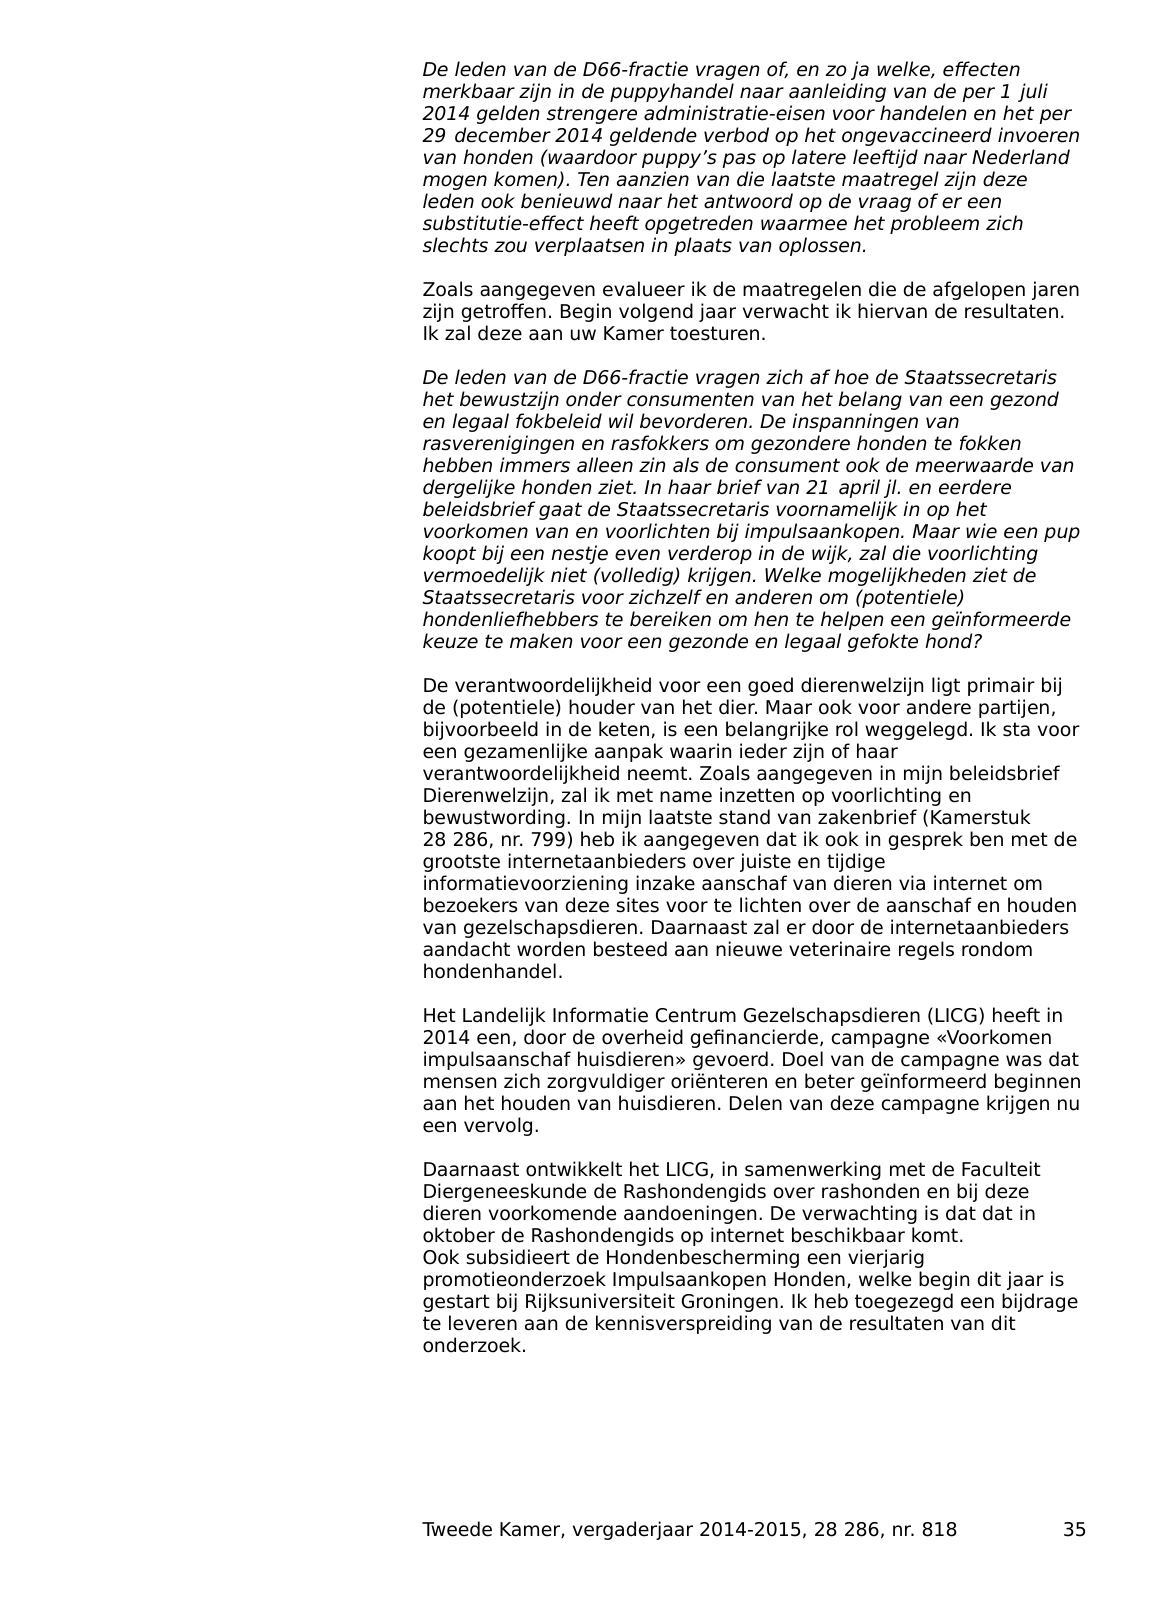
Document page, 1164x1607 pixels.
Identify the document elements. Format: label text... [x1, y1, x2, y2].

text De leden van de D66-fractie vragen of, en zo ja welke, effecten merkbaar zijn in de puppyhandel naar aanleiding van de per 1 juli 2014 gelden strengere administratie-eisen voor handelen en het per 29 december 2014 geldende verbod op het ongevaccineerd invoeren van honden (waardoor puppy’s pas op latere leeftijd naar Nederland mogen komen). Ten aanzien van die laatste maatregel zijn deze leden ook benieuwd naar het antwoord op de vraag of er een substitutie-effect heeft opgetreden waarmee het probleem zich slechts zou verplaatsen in plaats van oplossen. [422, 59, 1087, 257]
text De leden van de D66-fractie vragen zich af hoe de Staatssecretaris het bewustzijn onder consumenten van het belang van een gezond en legaal fokbeleid wil bevorderen. De inspanningen van rasverenigingen en rasfokkers om gezondere honden te fokken hebben immers alleen zin als de consument ook de meerwaarde van dergelijke honden ziet. In haar brief van 21 april jl. en eerdere beleidsbrief gaat de Staatssecretaris voornamelijk in op het voorkomen van en voorlichten bij impulsaankopen. Maar wie een pup koopt bij een nestje even verderop in de wijk, zal die voorlichting vermoedelijk niet (volledig) krijgen. Welke mogelijkheden ziet de Staatssecretaris voor zichzelf en anderen om (potentiele) hondenliefhebbers te bereiken om hen te helpen een geïnformeerde keuze te maken voor een gezonde en legaal gefokte hond? [422, 367, 1087, 653]
text Ook subsidieert de Hondenbescherming een vierjarig promotieonderzoek Impulsaankopen Honden, welke begin dit jaar is gestart bij Rijksuniversiteit Groningen. Ik heb toegezegd een bijdrage te leveren aan de kennisverspreiding van de resultaten van dit onderzoek. [422, 1247, 1087, 1357]
text De verantwoordelijkheid voor een goed dierenwelzijn ligt primair bij de (potentiele) houder van het dier. Maar ook voor andere partijen, bijvoorbeeld in de keten, is een belangrijke rol weggelegd. Ik sta voor een gezamenlijke aanpak waarin ieder zijn of haar verantwoordelijkheid neemt. Zoals aangegeven in mijn beleidsbrief Dierenwelzijn, zal ik met name inzetten op voorlichting en bewustwording. In mijn laatste stand van zakenbrief (Kamerstuk 28 286, nr. 799) heb ik aangegeven dat ik ook in gesprek ben met de grootste internetaanbieders over juiste en tijdige informatievoorziening inzake aanschaf van dieren via internet om bezoekers van deze sites voor te lichten over de aanschaf en houden van gezelschapsdieren. Daarnaast zal er door de internetaanbieders aandacht worden besteed aan nieuwe veterinaire regels rondom hondenhandel. [422, 675, 1087, 983]
text Zoals aangegeven evalueer ik de maatregelen die de afgelopen jaren zijn getroffen. Begin volgend jaar verwacht ik hiervan de resultaten. Ik zal deze aan uw Kamer toesturen. [422, 279, 1087, 345]
text Daarnaast ontwikkelt het LICG, in samenwerking met de Faculteit Diergeneeskunde de Rashondengids over rashonden en bij deze dieren voorkomende aandoeningen. De verwachting is dat dat in oktober de Rashondengids op internet beschikbaar komt. [422, 1159, 1087, 1247]
text Het Landelijk Informatie Centrum Gezelschapsdieren (LICG) heeft in 2014 een, door de overheid gefinancierde, campagne «Voorkomen impulsaanschaf huisdieren» gevoerd. Doel van de campagne was dat mensen zich zorgvuldiger oriënteren en beter geïnformeerd beginnen aan het houden van huisdieren. Delen van deze campagne krijgen nu een vervolg. [422, 1005, 1087, 1137]
